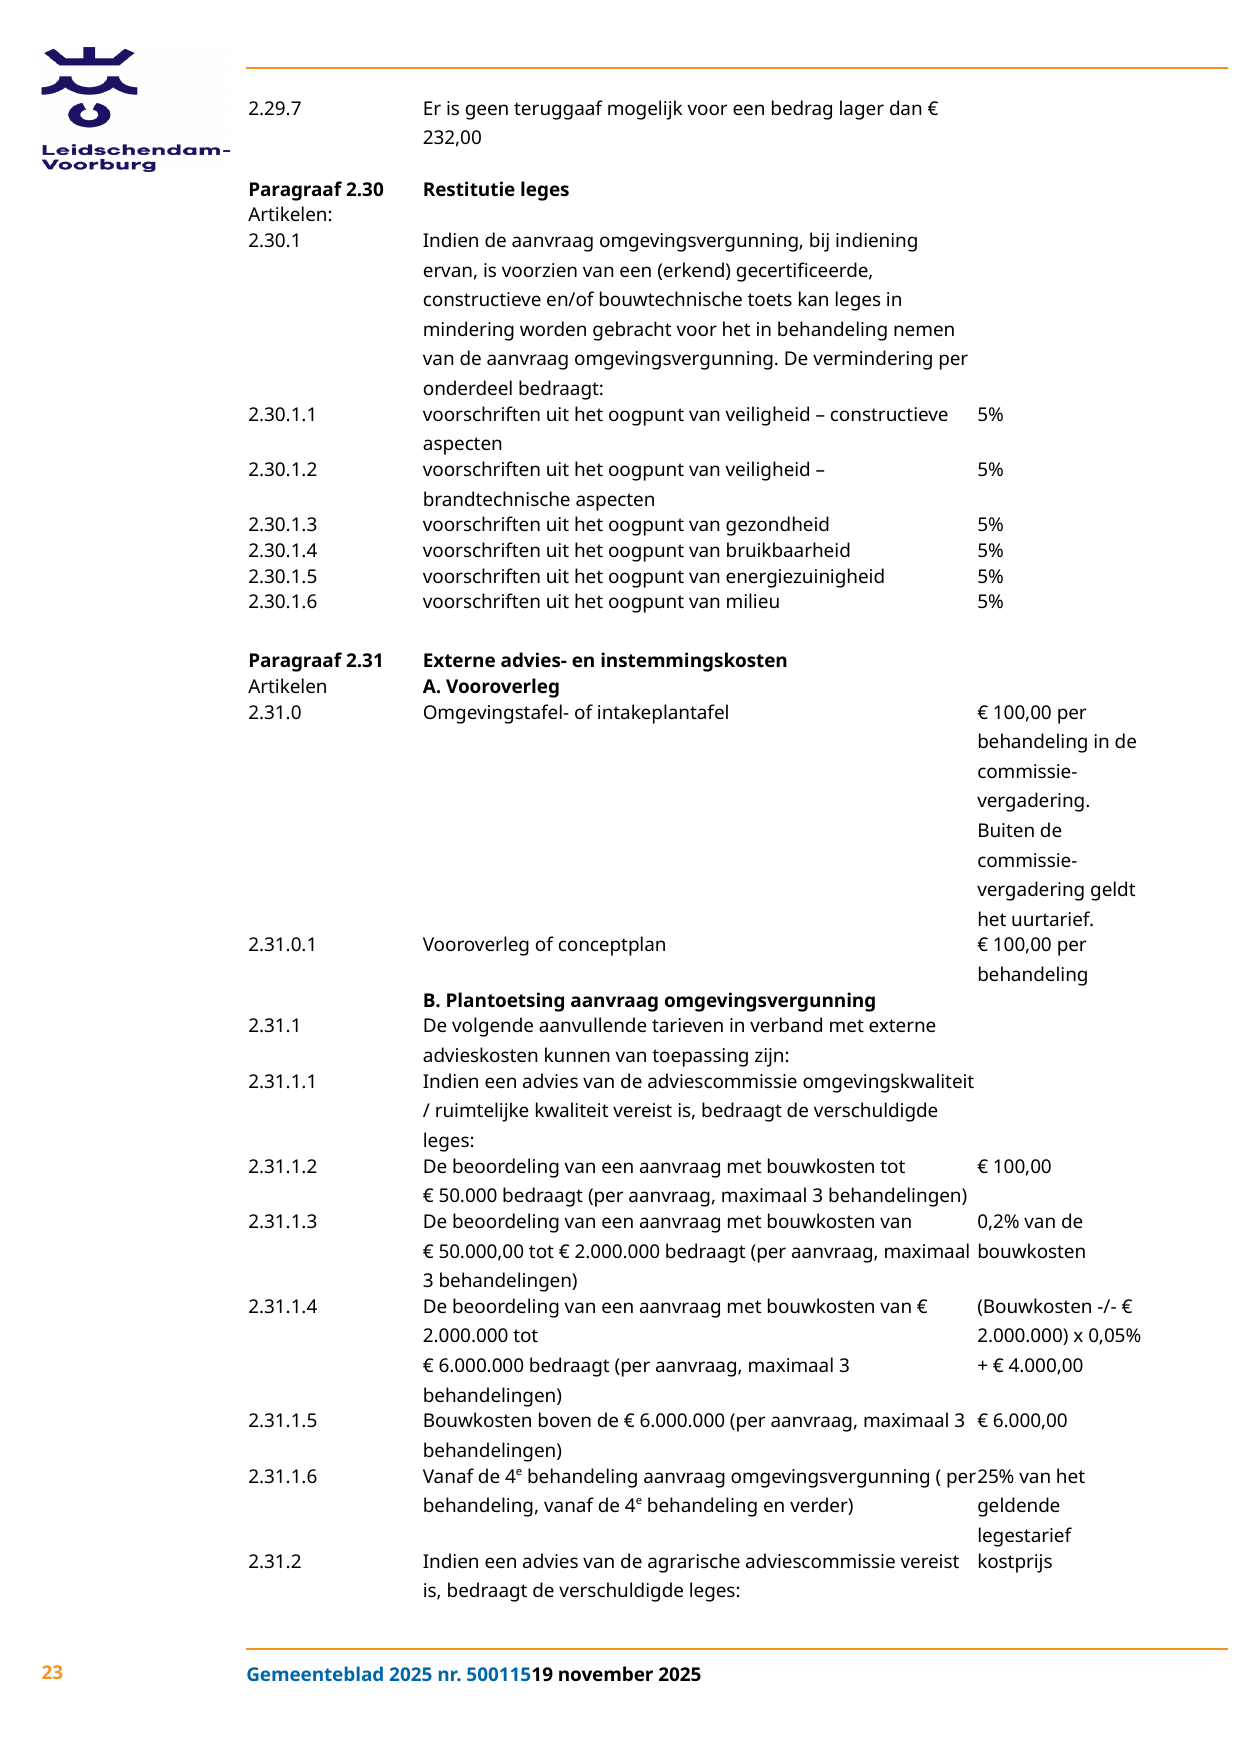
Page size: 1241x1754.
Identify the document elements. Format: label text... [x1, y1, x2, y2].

table_cell De beoordeling van een aanvraag met bouwkosten van € 50.000,00 tot € 2.000.000 bedraagt (per aanvraag, maximaal 3 behandelingen) [423, 1208, 977, 1293]
table_cell Vooroverleg of conceptplan [423, 932, 977, 987]
table_cell 5% [977, 512, 1152, 537]
table_cell 5% [977, 563, 1152, 589]
table_cell De volgende aanvullende tarieven in verband met externe advieskosten kunnen van toepassing zijn: [423, 1013, 977, 1068]
table_cell 2.30.1.3 [248, 512, 423, 537]
table_cell Vanaf de 4e behandeling aanvraag omgevingsvergunning ( per behandeling, vanaf de 4e behandeling en verder) [423, 1463, 977, 1548]
table_cell Paragraaf 2.30 [248, 176, 423, 202]
table_cell 2.31.1 [248, 1013, 423, 1068]
table_cell [977, 673, 1152, 699]
table_cell € 100,00 [977, 1153, 1152, 1208]
table_cell 0,2% van de bouwkosten [977, 1208, 1152, 1293]
table_cell [977, 987, 1152, 1013]
table_cell Er is geen teruggaaf mogelijk voor een bedrag lager dan € 232,00 [423, 95, 977, 150]
table_cell voorschriften uit het oogpunt van veiligheid – brandtechnische aspecten [423, 456, 977, 512]
table_cell 5% [977, 401, 1152, 456]
table_cell voorschriften uit het oogpunt van milieu [423, 589, 977, 614]
table_cell [977, 1068, 1152, 1153]
table_cell 2.31.1.3 [248, 1208, 423, 1293]
table_cell 2.31.1.6 [248, 1463, 423, 1548]
table_cell [248, 987, 423, 1013]
table_cell Indien de aanvraag omgevingsvergunning, bij indiening ervan, is voorzien van een (erkend) gecertificeerde, constructieve en/of bouwtechnische toets kan leges in mindering worden gebracht voor het in behandeling nemen van de aanvraag omgevingsvergunning. De vermindering per onderdeel bedraagt: [423, 227, 977, 401]
table_cell € 100,00 per behandeling in de commissie-vergadering. Buiten de commissie-vergadering geldt het uurtarief. [977, 699, 1152, 932]
table_cell € 100,00 per behandeling [977, 932, 1152, 987]
table_cell Bouwkosten boven de € 6.000.000 (per aanvraag, maximaal 3 behandelingen) [423, 1408, 977, 1463]
table_cell voorschriften uit het oogpunt van veiligheid – constructieve aspecten [423, 401, 977, 456]
table_cell [977, 1013, 1152, 1068]
table_cell Artikelen [248, 673, 423, 699]
table_cell 2.30.1.2 [248, 456, 423, 512]
table_cell 5% [977, 456, 1152, 512]
table_cell 2.30.1.6 [248, 589, 423, 614]
table_cell Artikelen: [248, 202, 423, 227]
table_cell 5% [977, 537, 1152, 563]
table_header [977, 648, 1152, 673]
table_cell 2.30.1.4 [248, 537, 423, 563]
table_cell [977, 202, 1152, 227]
table_cell Omgevingstafel- of intakeplantafel [423, 699, 977, 932]
table_cell [248, 150, 423, 176]
table_cell 2.30.1.5 [248, 563, 423, 589]
table_cell 25% van het geldende legestarief [977, 1463, 1152, 1548]
picture [41, 47, 231, 172]
table_cell 2.31.1.2 [248, 1153, 423, 1208]
table_cell € 6.000,00 [977, 1408, 1152, 1463]
table_cell 2.31.2 [248, 1548, 423, 1603]
table_cell Indien een advies van de agrarische adviescommissie vereist is, bedraagt de verschuldigde leges: [423, 1548, 977, 1603]
table_cell voorschriften uit het oogpunt van energiezuinigheid [423, 563, 977, 589]
table_header Paragraaf 2.31 [248, 648, 423, 673]
table_cell 2.31.1.5 [248, 1408, 423, 1463]
table_cell 2.31.0 [248, 699, 423, 932]
table_cell [423, 202, 977, 227]
table_cell Indien een advies van de adviescommissie omgevingskwaliteit / ruimtelijke kwaliteit vereist is, bedraagt de verschuldigde leges: [423, 1068, 977, 1153]
table_cell 2.31.1.1 [248, 1068, 423, 1153]
table_cell [977, 95, 1152, 150]
table_cell 2.31.1.4 [248, 1293, 423, 1408]
table_cell kostprijs [977, 1548, 1152, 1603]
table_cell [977, 150, 1152, 176]
table_cell A. Vooroverleg [423, 673, 977, 699]
table_cell (Bouwkosten -/- € 2.000.000) x 0,05% + € 4.000,00 [977, 1293, 1152, 1408]
table_cell voorschriften uit het oogpunt van bruikbaarheid [423, 537, 977, 563]
table_header Externe advies- en instemmingskosten [423, 648, 977, 673]
table_cell Restitutie leges [423, 176, 977, 202]
table_cell 2.31.0.1 [248, 932, 423, 987]
table_cell De beoordeling van een aanvraag met bouwkosten tot € 50.000 bedraagt (per aanvraag, maximaal 3 behandelingen) [423, 1153, 977, 1208]
table_cell 5% [977, 589, 1152, 614]
table_cell 2.30.1.1 [248, 401, 423, 456]
table_cell [977, 227, 1152, 401]
table_cell De beoordeling van een aanvraag met bouwkosten van € 2.000.000 tot € 6.000.000 bedraagt (per aanvraag, maximaal 3 behandelingen) [423, 1293, 977, 1408]
table_cell 2.30.1 [248, 227, 423, 401]
table_cell 2.29.7 [248, 95, 423, 150]
table_cell [977, 176, 1152, 202]
table_cell B. Plantoetsing aanvraag omgevingsvergunning [423, 987, 977, 1013]
table_cell voorschriften uit het oogpunt van gezondheid [423, 512, 977, 537]
table_cell [423, 150, 977, 176]
